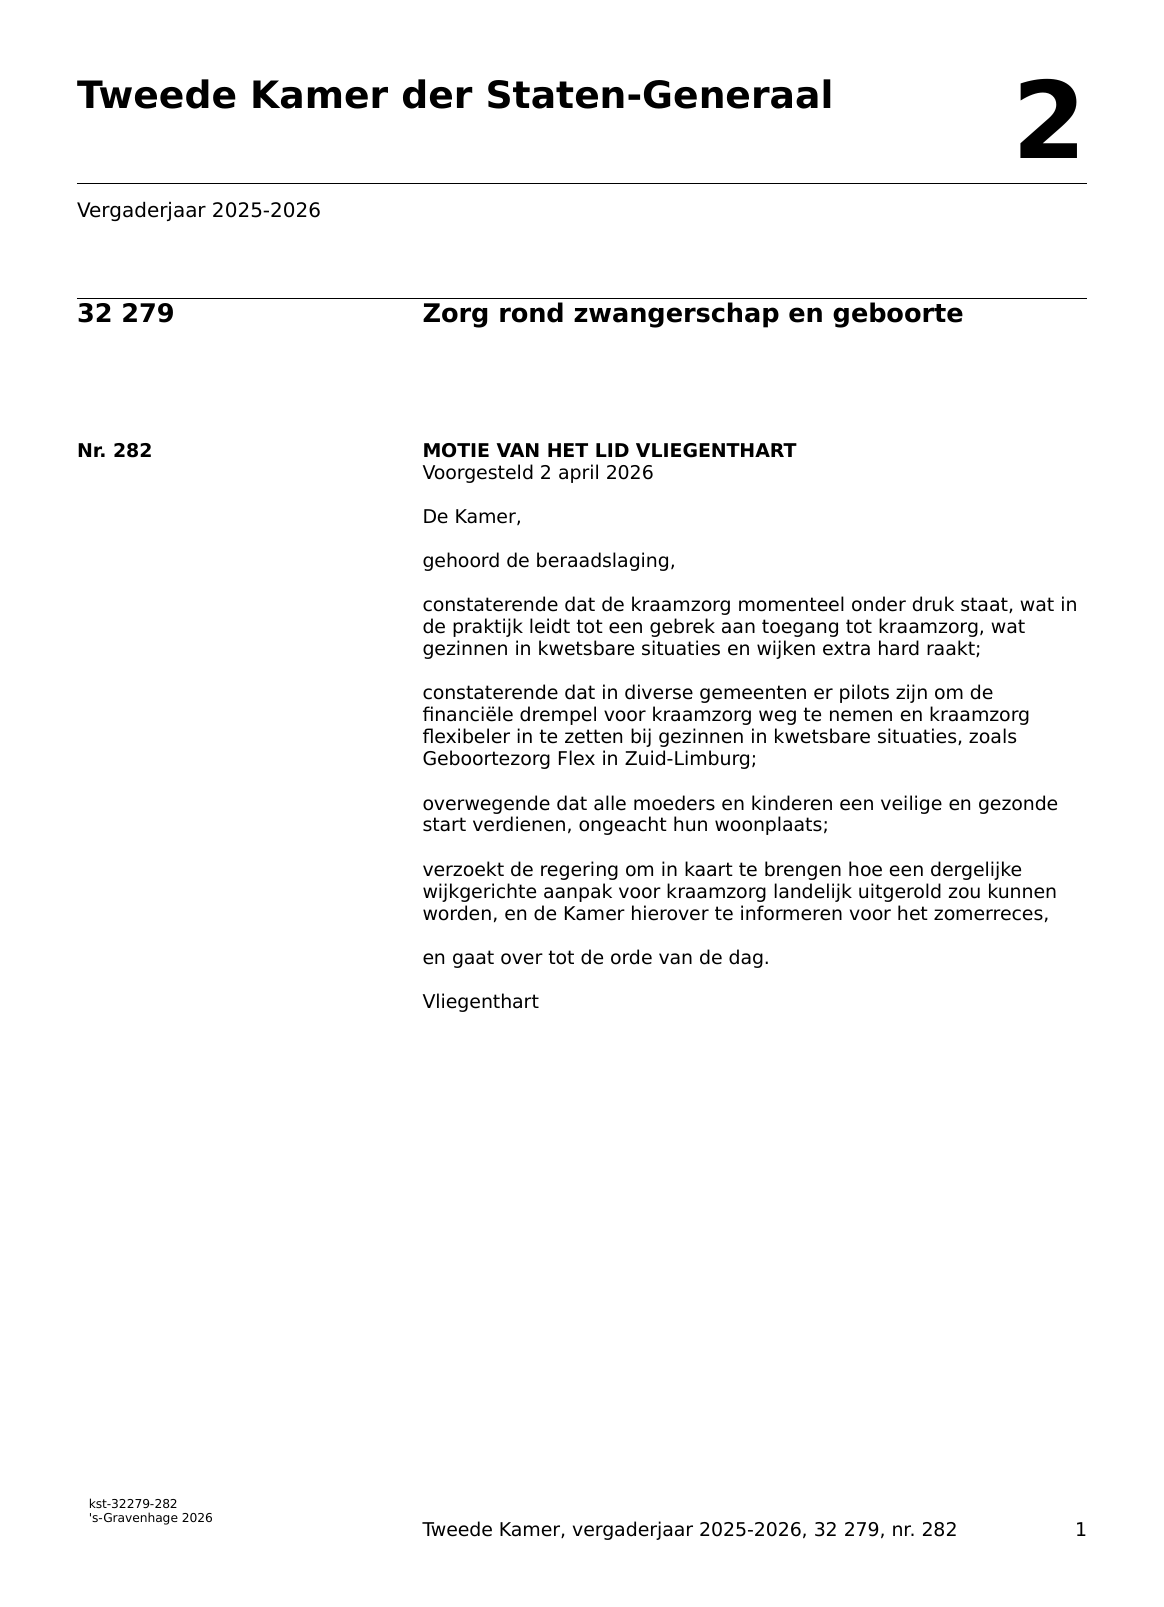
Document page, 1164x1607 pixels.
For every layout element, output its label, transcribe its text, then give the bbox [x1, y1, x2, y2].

text Vliegenthart [422, 991, 1087, 1013]
subtitle 32 279 Zorg rond zwangerschap en geboorte [77, 299, 1087, 329]
text constaterende dat de kraamzorg momenteel onder druk staat, wat in de praktijk leidt tot een gebrek aan toegang tot kraamzorg, wat gezinnen in kwetsbare situaties en wijken extra hard raakt; [422, 594, 1087, 660]
text constaterende dat in diverse gemeenten er pilots zijn om de financiële drempel voor kraamzorg weg te nemen en kraamzorg flexibeler in te zetten bij gezinnen in kwetsbare situaties, zoals Geboortezorg Flex in Zuid-Limburg; [422, 682, 1087, 770]
text overwegende dat alle moeders en kinderen een veilige en gezonde start verdienen, ongeacht hun woonplaats; [422, 792, 1087, 836]
text Voorgesteld 2 april 2026 [422, 462, 1087, 484]
text verzoekt de regering om in kaart te brengen hoe een dergelijke wijkgerichte aanpak voor kraamzorg landelijk uitgerold zou kunnen worden, en de Kamer hierover te informeren voor het zomerreces, [422, 858, 1087, 924]
text kst-32279-282 [88, 1497, 323, 1511]
subtitle Nr. 282 MOTIE VAN HET LID VLIEGENTHART [77, 440, 1087, 462]
text De Kamer, [422, 506, 1087, 528]
table_header 2 [886, 59, 1087, 183]
text gehoord de beraadslaging, [422, 550, 1087, 572]
table_header Tweede Kamer der Staten-Generaal [77, 59, 886, 183]
text en gaat over tot de orde van de dag. [422, 947, 1087, 969]
text 's-Gravenhage 2026 [88, 1511, 323, 1525]
table_cell Vergaderjaar 2025-2026 [77, 184, 1087, 298]
